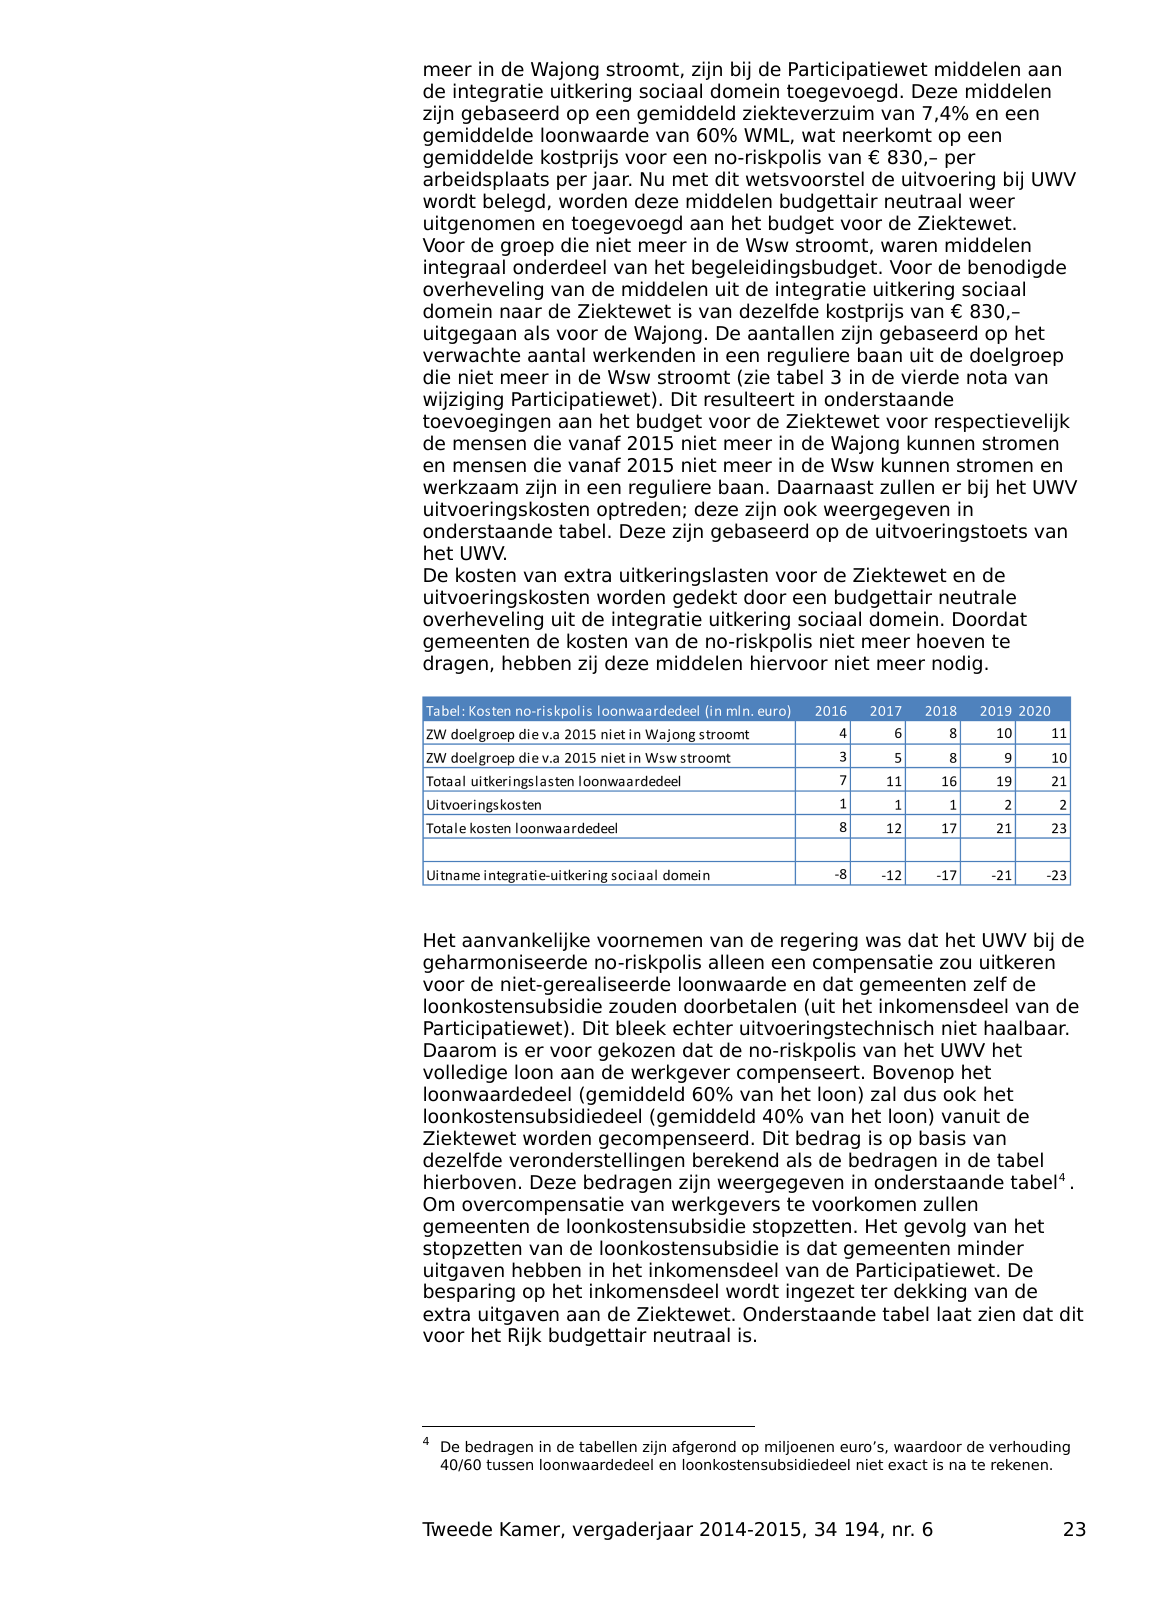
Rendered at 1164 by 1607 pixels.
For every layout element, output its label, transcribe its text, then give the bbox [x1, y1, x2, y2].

text Het aanvankelijke voornemen van de regering was dat het UWV bij de geharmoniseerde no-riskpolis alleen een compensatie zou uitkeren voor de niet-gerealiseerde loonwaarde en dat gemeenten zelf de loonkostensubsidie zouden doorbetalen (uit het inkomensdeel van de Participatiewet). Dit bleek echter uitvoeringstechnisch niet haalbaar. Daarom is er voor gekozen dat de no-riskpolis van het UWV het volledige loon aan de werkgever compenseert. Bovenop het loonwaardedeel (gemiddeld 60% van het loon) zal dus ook het loonkostensubsidiedeel (gemiddeld 40% van het loon) vanuit de Ziektewet worden gecompenseerd. Dit bedrag is op basis van dezelfde veronderstellingen berekend als de bedragen in de tabel hierboven. Deze bedragen zijn weergegeven in onderstaande tabel. Om overcompensatie van werkgevers te voorkomen zullen gemeenten de loonkostensubsidie stopzetten. Het gevolg van het stopzetten van de loonkostensubsidie is dat gemeenten minder uitgaven hebben in het inkomensdeel van de Participatiewet. De besparing op het inkomensdeel wordt ingezet ter dekking van de extra uitgaven aan de Ziektewet. Onderstaande tabel laat zien dat dit voor het Rijk budgettair neutraal is. [422, 930, 1087, 1347]
text meer in de Wajong stroomt, zijn bij de Participatiewet middelen aan de integratie uitkering sociaal domein toegevoegd. Deze middelen zijn gebaseerd op een gemiddeld ziekteverzuim van 7,4% en een gemiddelde loonwaarde van 60% WML, wat neerkomt op een gemiddelde kostprijs voor een no-riskpolis van € 830,– per arbeidsplaats per jaar. Nu met dit wetsvoorstel de uitvoering bij UWV wordt belegd, worden deze middelen budgettair neutraal weer uitgenomen en toegevoegd aan het budget voor de Ziektewet. [422, 59, 1087, 235]
picture [422, 696, 1072, 886]
text De kosten van extra uitkeringslasten voor de Ziektewet en de uitvoeringskosten worden gedekt door een budgettair neutrale overheveling uit de integratie uitkering sociaal domein. Doordat gemeenten de kosten van de no-riskpolis niet meer hoeven te dragen, hebben zij deze middelen hiervoor niet meer nodig. [422, 564, 1087, 674]
text Voor de groep die niet meer in de Wsw stroomt, waren middelen integraal onderdeel van het begeleidingsbudget. Voor de benodigde overheveling van de middelen uit de integratie uitkering sociaal domein naar de Ziektewet is van dezelfde kostprijs van € 830,– uitgegaan als voor de Wajong. De aantallen zijn gebaseerd op het verwachte aantal werkenden in een reguliere baan uit de doelgroep die niet meer in de Wsw stroomt (zie tabel 3 in de vierde nota van wijziging Participatiewet). Dit resulteert in onderstaande toevoegingen aan het budget voor de Ziektewet voor respectievelijk de mensen die vanaf 2015 niet meer in de Wajong kunnen stromen en mensen die vanaf 2015 niet meer in de Wsw kunnen stromen en werkzaam zijn in een reguliere baan. Daarnaast zullen er bij het UWV uitvoeringskosten optreden; deze zijn ook weergegeven in onderstaande tabel. Deze zijn gebaseerd op de uitvoeringstoets van het UWV. [422, 235, 1087, 564]
text De bedragen in de tabellen zijn afgerond op miljoenen euro’s, waardoor de verhouding 40/60 tussen loonwaardedeel en loonkostensubsidiedeel niet exact is na te rekenen. [422, 1435, 1087, 1474]
